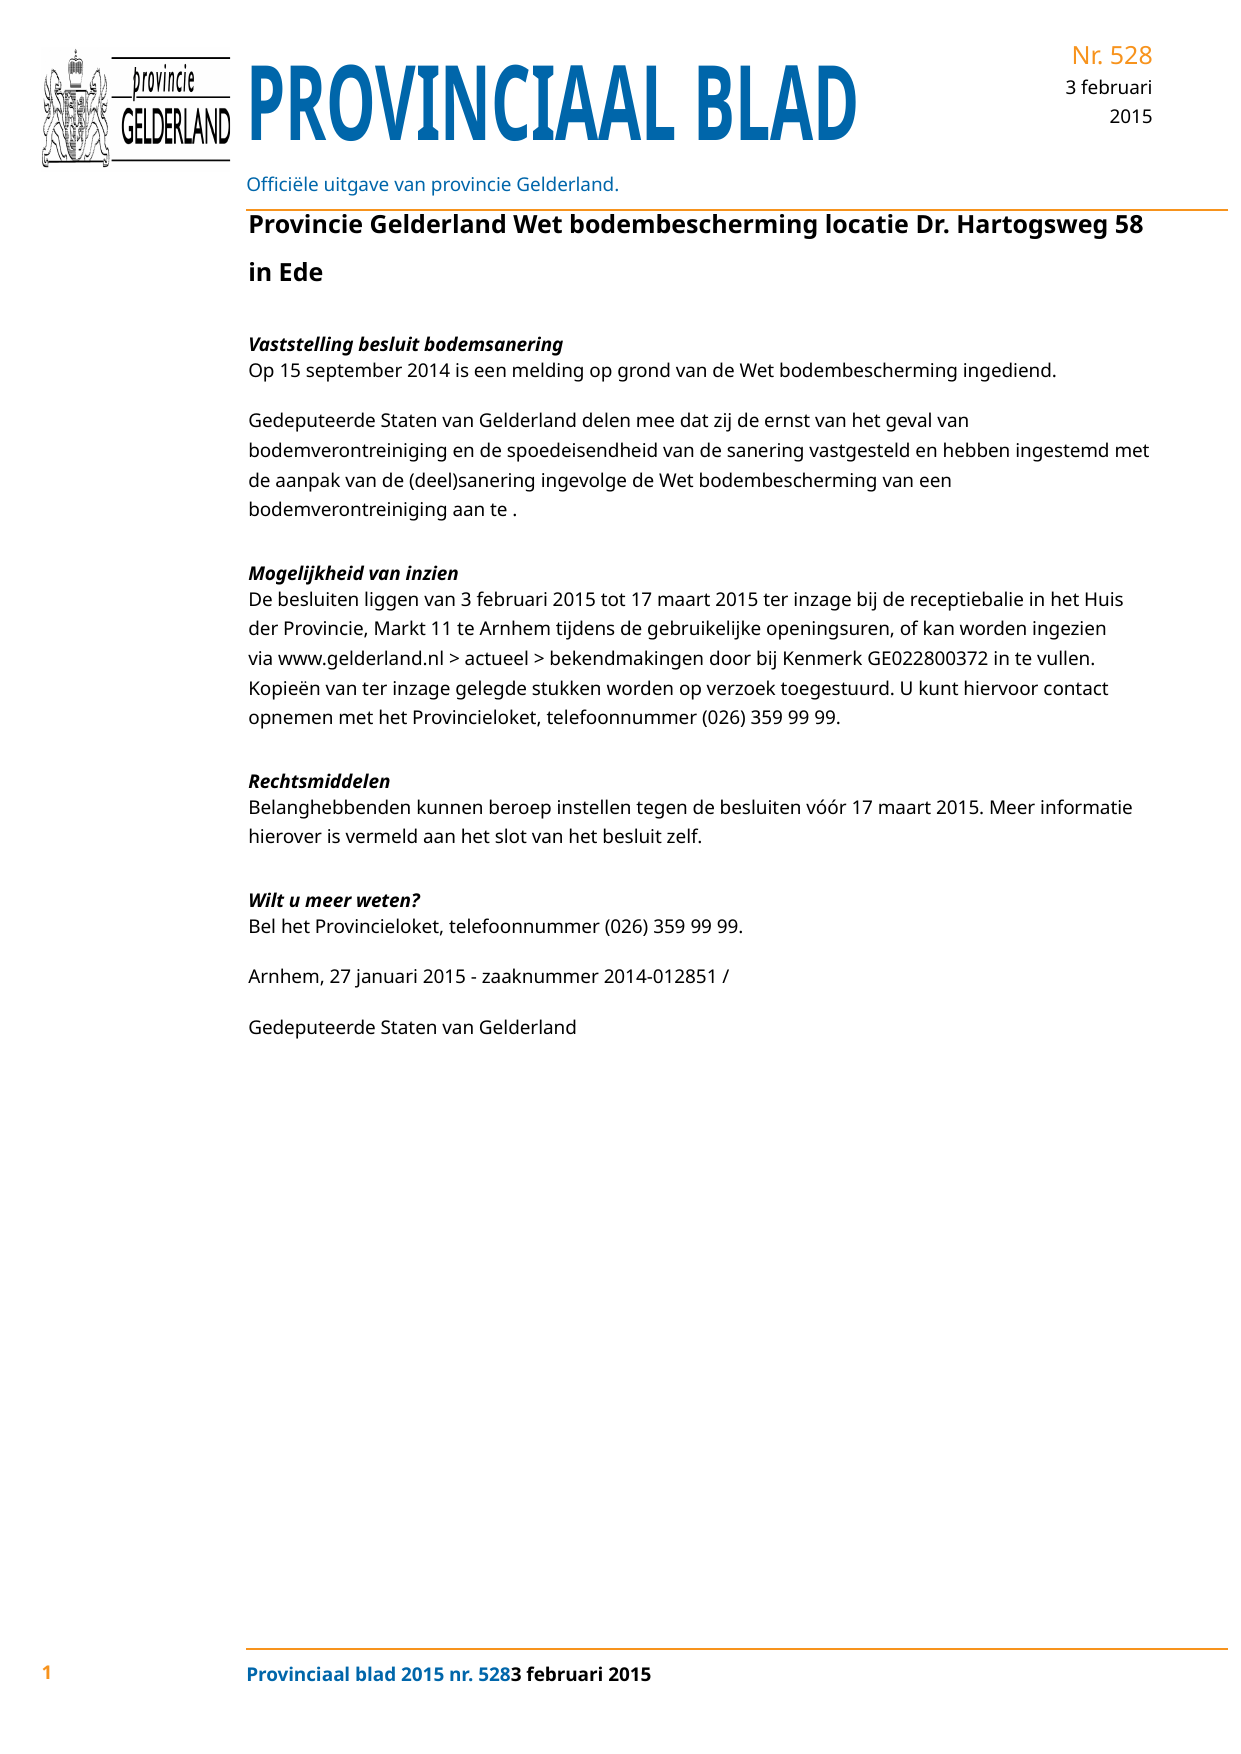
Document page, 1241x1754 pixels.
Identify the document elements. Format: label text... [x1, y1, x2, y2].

text Belanghebbenden kunnen beroep instellen tegen de besluiten vóór 17 maart 2015. Meer informatie hierover is vermeld aan het slot van het besluit zelf. [248, 794, 1152, 849]
text Gedeputeerde Staten van Gelderland delen mee dat zij de ernst van het geval van bodemverontreiniging en de spoedeisendheid van de sanering vastgesteld en hebben ingestemd met de aanpak van de (deel)sanering ingevolge de Wet bodembescherming van een bodemverontreiniging aan te . [248, 408, 1152, 522]
text Vaststelling besluit bodemsanering [248, 331, 1152, 357]
text Rechtsmiddelen [248, 768, 1152, 794]
text Provincie Gelderland Wet bodembescherming locatie Dr. Hartogsweg 58 in Ede [248, 211, 1152, 288]
text Arnhem, 27 januari 2015 - zaaknummer 2014-012851 / [248, 964, 1152, 989]
text Bel het Provincieloket, telefoonnummer (026) 359 99 99. [248, 913, 1152, 939]
picture [41, 47, 231, 172]
text De besluiten liggen van 3 februari 2015 tot 17 maart 2015 ter inzage bij de receptiebalie in het Huis der Provincie, Markt 11 te Arnhem tijdens de gebruikelijke openingsuren, of kan worden ingezien via www.gelderland.nl > actueel > bekendmakingen door bij Kenmerk GE022800372 in te vullen. Kopieën van ter inzage gelegde stukken worden op verzoek toegestuurd. U kunt hiervoor contact opnemen met het Provincieloket, telefoonnummer (026) 359 99 99. [248, 586, 1152, 730]
text Mogelijkheid van inzien [248, 560, 1152, 586]
text Gedeputeerde Staten van Gelderland [248, 1014, 1152, 1040]
text Op 15 september 2014 is een melding op grond van de Wet bodembescherming ingediend. [248, 357, 1152, 383]
text Wilt u meer weten? [248, 888, 1152, 913]
